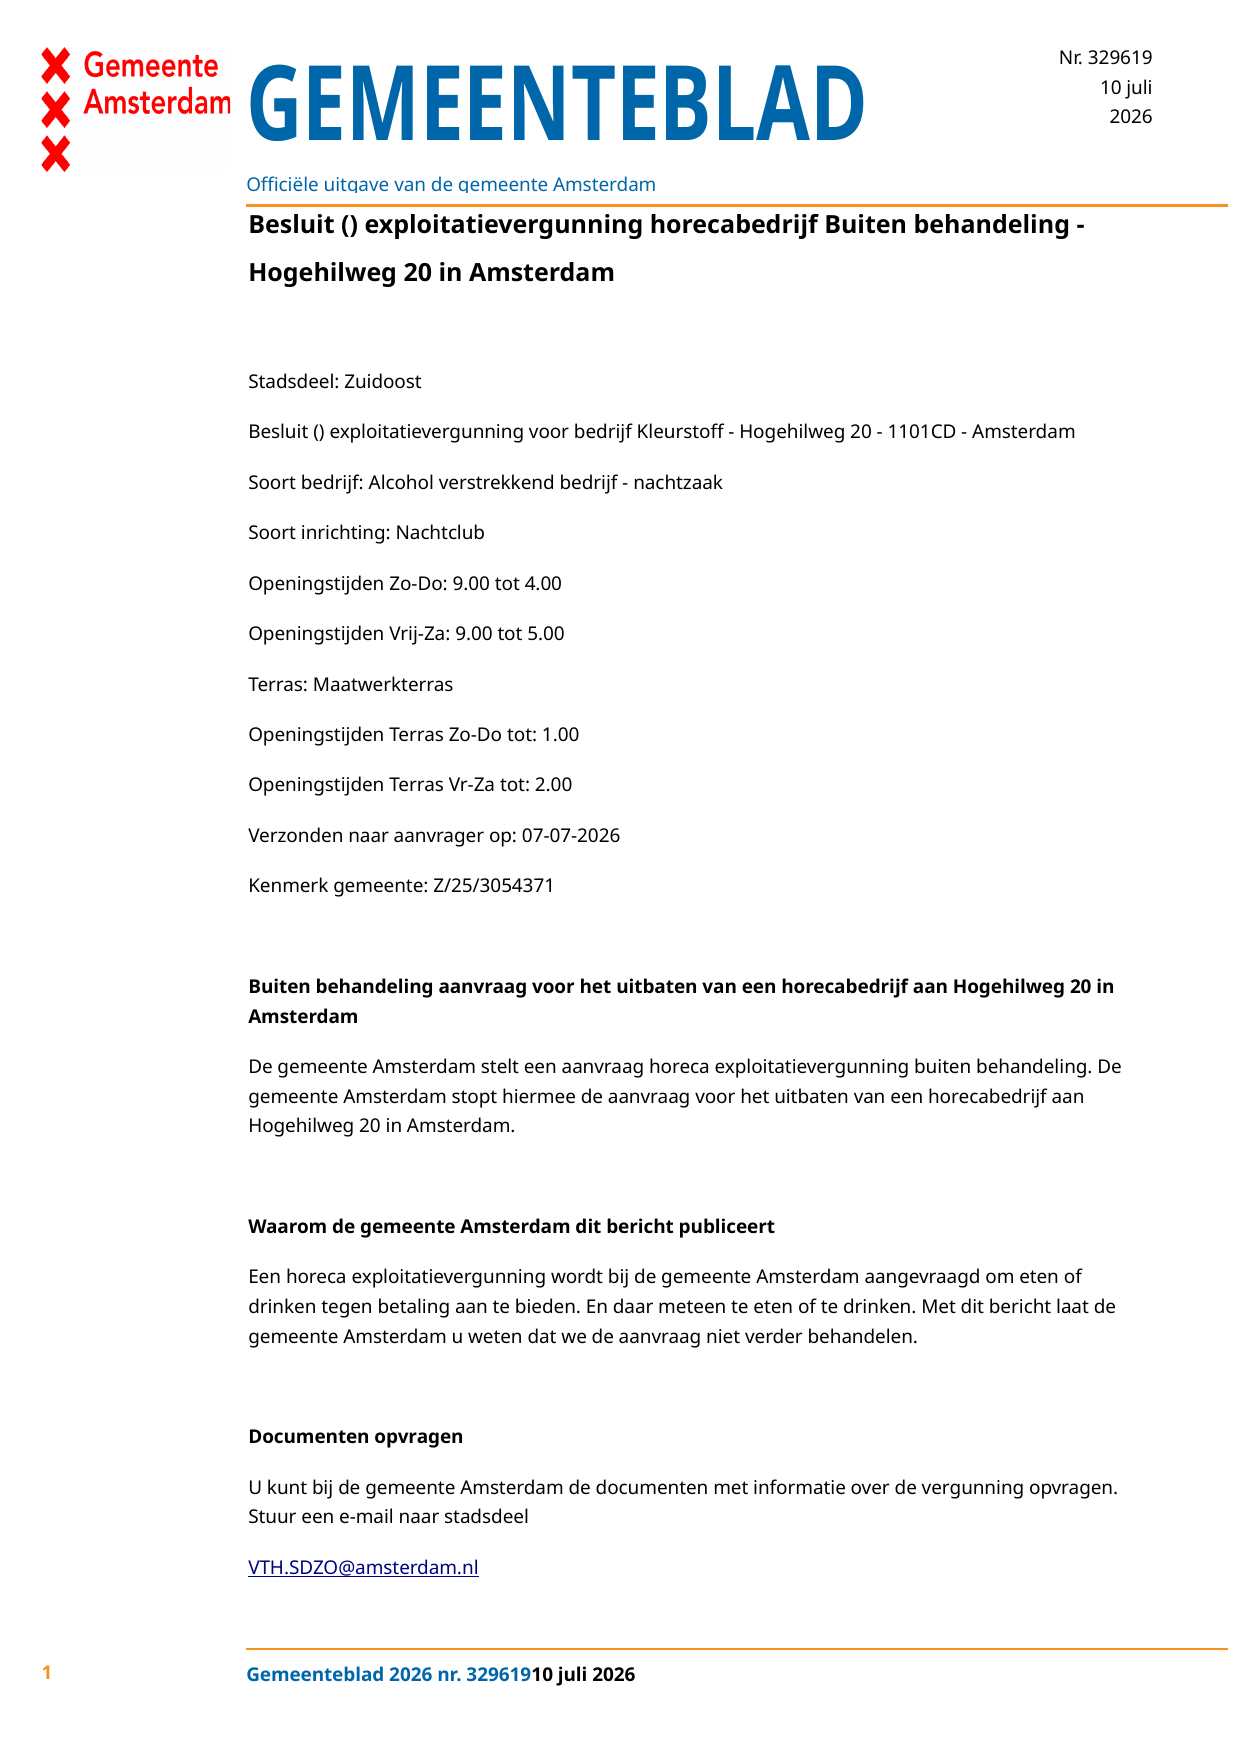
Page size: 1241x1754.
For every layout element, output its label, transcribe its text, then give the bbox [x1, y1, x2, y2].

text Openingstijden Zo-Do: 9.00 tot 4.00 [248, 570, 1152, 596]
text Een horeca exploitatievergunning wordt bij de gemeente Amsterdam aangevraagd om eten of drinken tegen betaling aan te bieden. En daar meteen te eten of te drinken. Met dit bericht laat de gemeente Amsterdam u weten dat we de aanvraag niet verder behandelen. [248, 1264, 1152, 1349]
text Soort inrichting: Nachtclub [248, 519, 1152, 545]
text Openingstijden Terras Zo-Do tot: 1.00 [248, 721, 1152, 747]
text Documenten opvragen [248, 1424, 1152, 1449]
text Stadsdeel: Zuidoost [248, 368, 1152, 394]
text Besluit () exploitatievergunning horecabedrijf Buiten behandeling - Hogehilweg 20 in Amsterdam [248, 207, 1152, 288]
text Buiten behandeling aanvraag voor het uitbaten van een horecabedrijf aan Hogehilweg 20 in Amsterdam [248, 973, 1152, 1029]
text Verzonden naar aanvrager op: 07-07-2026 [248, 822, 1152, 848]
text De gemeente Amsterdam stelt een aanvraag horeca exploitatievergunning buiten behandeling. De gemeente Amsterdam stopt hiermee de aanvraag voor het uitbaten van een horecabedrijf aan Hogehilweg 20 in Amsterdam. [248, 1053, 1152, 1138]
text Terras: Maatwerkterras [248, 671, 1152, 697]
picture [41, 47, 231, 172]
text Kenmerk gemeente: Z/25/3054371 [248, 872, 1152, 898]
text Openingstijden Vrij-Za: 9.00 tot 5.00 [248, 620, 1152, 646]
text U kunt bij de gemeente Amsterdam de documenten met informatie over de vergunning opvragen. Stuur een e-mail naar stadsdeel [248, 1474, 1152, 1529]
text VTH.SDZO@amsterdam.nl [248, 1554, 1152, 1580]
text Soort bedrijf: Alcohol verstrekkend bedrijf - nachtzaak [248, 469, 1152, 495]
text Openingstijden Terras Vr-Za tot: 2.00 [248, 772, 1152, 797]
text Waarom de gemeente Amsterdam dit bericht publiceert [248, 1213, 1152, 1239]
text Besluit () exploitatievergunning voor bedrijf Kleurstoff - Hogehilweg 20 - 1101CD - Amsterdam [248, 419, 1152, 444]
